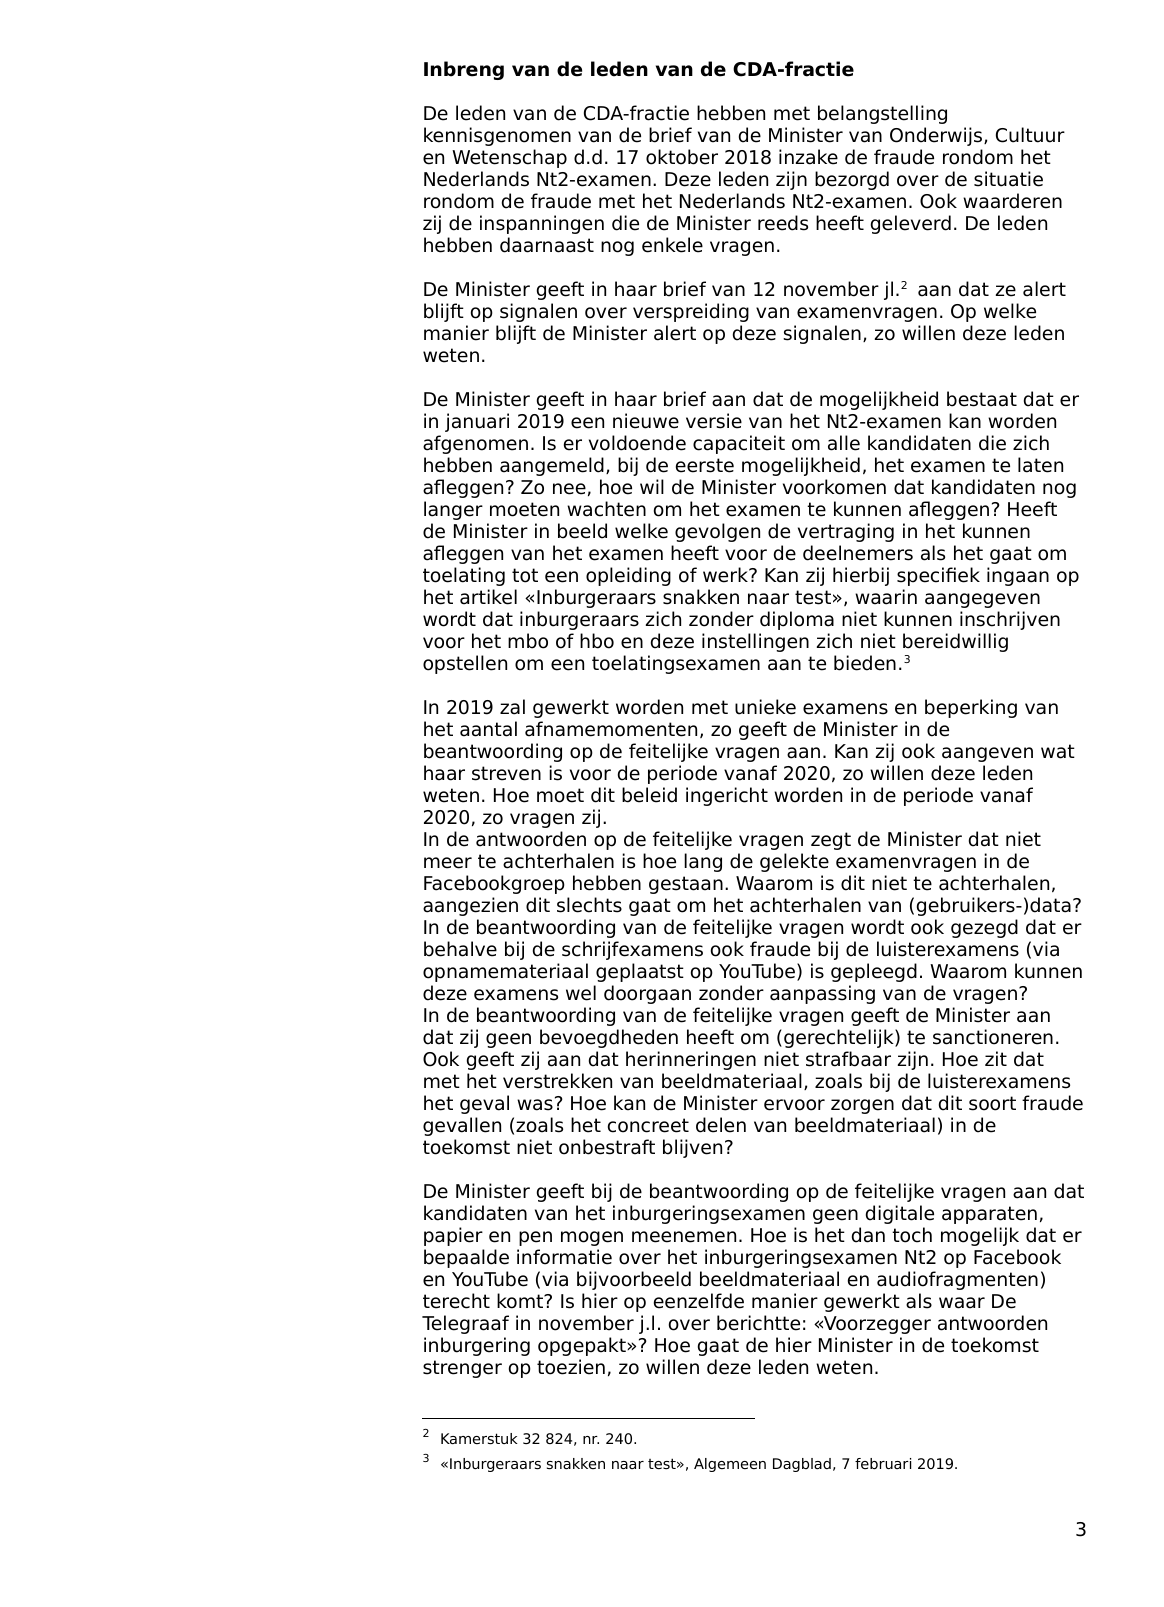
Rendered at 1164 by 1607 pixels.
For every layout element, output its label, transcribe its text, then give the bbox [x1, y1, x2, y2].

text De Minister geeft bij de beantwoording op de feitelijke vragen aan dat kandidaten van het inburgeringsexamen geen digitale apparaten, papier en pen mogen meenemen. Hoe is het dan toch mogelijk dat er bepaalde informatie over het inburgeringsexamen Nt2 op Facebook en YouTube (via bijvoorbeeld beeldmateriaal en audiofragmenten) terecht komt? Is hier op eenzelfde manier gewerkt als waar De Telegraaf in november j.l. over berichtte: «Voorzegger antwoorden inburgering opgepakt»? Hoe gaat de hier Minister in de toekomst strenger op toezien, zo willen deze leden weten. [422, 1181, 1087, 1379]
text De Minister geeft in haar brief aan dat de mogelijkheid bestaat dat er in januari 2019 een nieuwe versie van het Nt2-examen kan worden afgenomen. Is er voldoende capaciteit om alle kandidaten die zich hebben aangemeld, bij de eerste mogelijkheid, het examen te laten afleggen? Zo nee, hoe wil de Minister voorkomen dat kandidaten nog langer moeten wachten om het examen te kunnen afleggen? Heeft de Minister in beeld welke gevolgen de vertraging in het kunnen afleggen van het examen heeft voor de deelnemers als het gaat om toelating tot een opleiding of werk? Kan zij hierbij specifiek ingaan op het artikel «Inburgeraars snakken naar test», waarin aangegeven wordt dat inburgeraars zich zonder diploma niet kunnen inschrijven voor het mbo of hbo en deze instellingen zich niet bereidwillig opstellen om een toelatingsexamen aan te bieden. [422, 389, 1087, 675]
text In de beantwoording van de feitelijke vragen wordt ook gezegd dat er behalve bij de schrijfexamens ook fraude bij de luisterexamens (via opnamemateriaal geplaatst op YouTube) is gepleegd. Waarom kunnen deze examens wel doorgaan zonder aanpassing van de vragen? [422, 917, 1087, 1005]
subtitle Inbreng van de leden van de CDA-fractie [422, 59, 1087, 81]
text In de antwoorden op de feitelijke vragen zegt de Minister dat niet meer te achterhalen is hoe lang de gelekte examenvragen in de Facebookgroep hebben gestaan. Waarom is dit niet te achterhalen, aangezien dit slechts gaat om het achterhalen van (gebruikers-)data? [422, 829, 1087, 917]
text De Minister geeft in haar brief van 12 november jl. aan dat ze alert blijft op signalen over verspreiding van examenvragen. Op welke manier blijft de Minister alert op deze signalen, zo willen deze leden weten. [422, 279, 1087, 367]
text «Inburgeraars snakken naar test», Algemeen Dagblad, 7 februari 2019. [422, 1452, 1087, 1474]
text In 2019 zal gewerkt worden met unieke examens en beperking van het aantal afnamemomenten, zo geeft de Minister in de beantwoording op de feitelijke vragen aan. Kan zij ook aangeven wat haar streven is voor de periode vanaf 2020, zo willen deze leden weten. Hoe moet dit beleid ingericht worden in de periode vanaf 2020, zo vragen zij. [422, 697, 1087, 829]
text Kamerstuk 32 824, nr. 240. [422, 1427, 1087, 1449]
text De leden van de CDA-fractie hebben met belangstelling kennisgenomen van de brief van de Minister van Onderwijs, Cultuur en Wetenschap d.d. 17 oktober 2018 inzake de fraude rondom het Nederlands Nt2-examen. Deze leden zijn bezorgd over de situatie rondom de fraude met het Nederlands Nt2-examen. Ook waarderen zij de inspanningen die de Minister reeds heeft geleverd. De leden hebben daarnaast nog enkele vragen. [422, 103, 1087, 257]
text In de beantwoording van de feitelijke vragen geeft de Minister aan dat zij geen bevoegdheden heeft om (gerechtelijk) te sanctioneren. Ook geeft zij aan dat herinneringen niet strafbaar zijn. Hoe zit dat met het verstrekken van beeldmateriaal, zoals bij de luisterexamens het geval was? Hoe kan de Minister ervoor zorgen dat dit soort fraude gevallen (zoals het concreet delen van beeldmateriaal) in de toekomst niet onbestraft blijven? [422, 1005, 1087, 1159]
